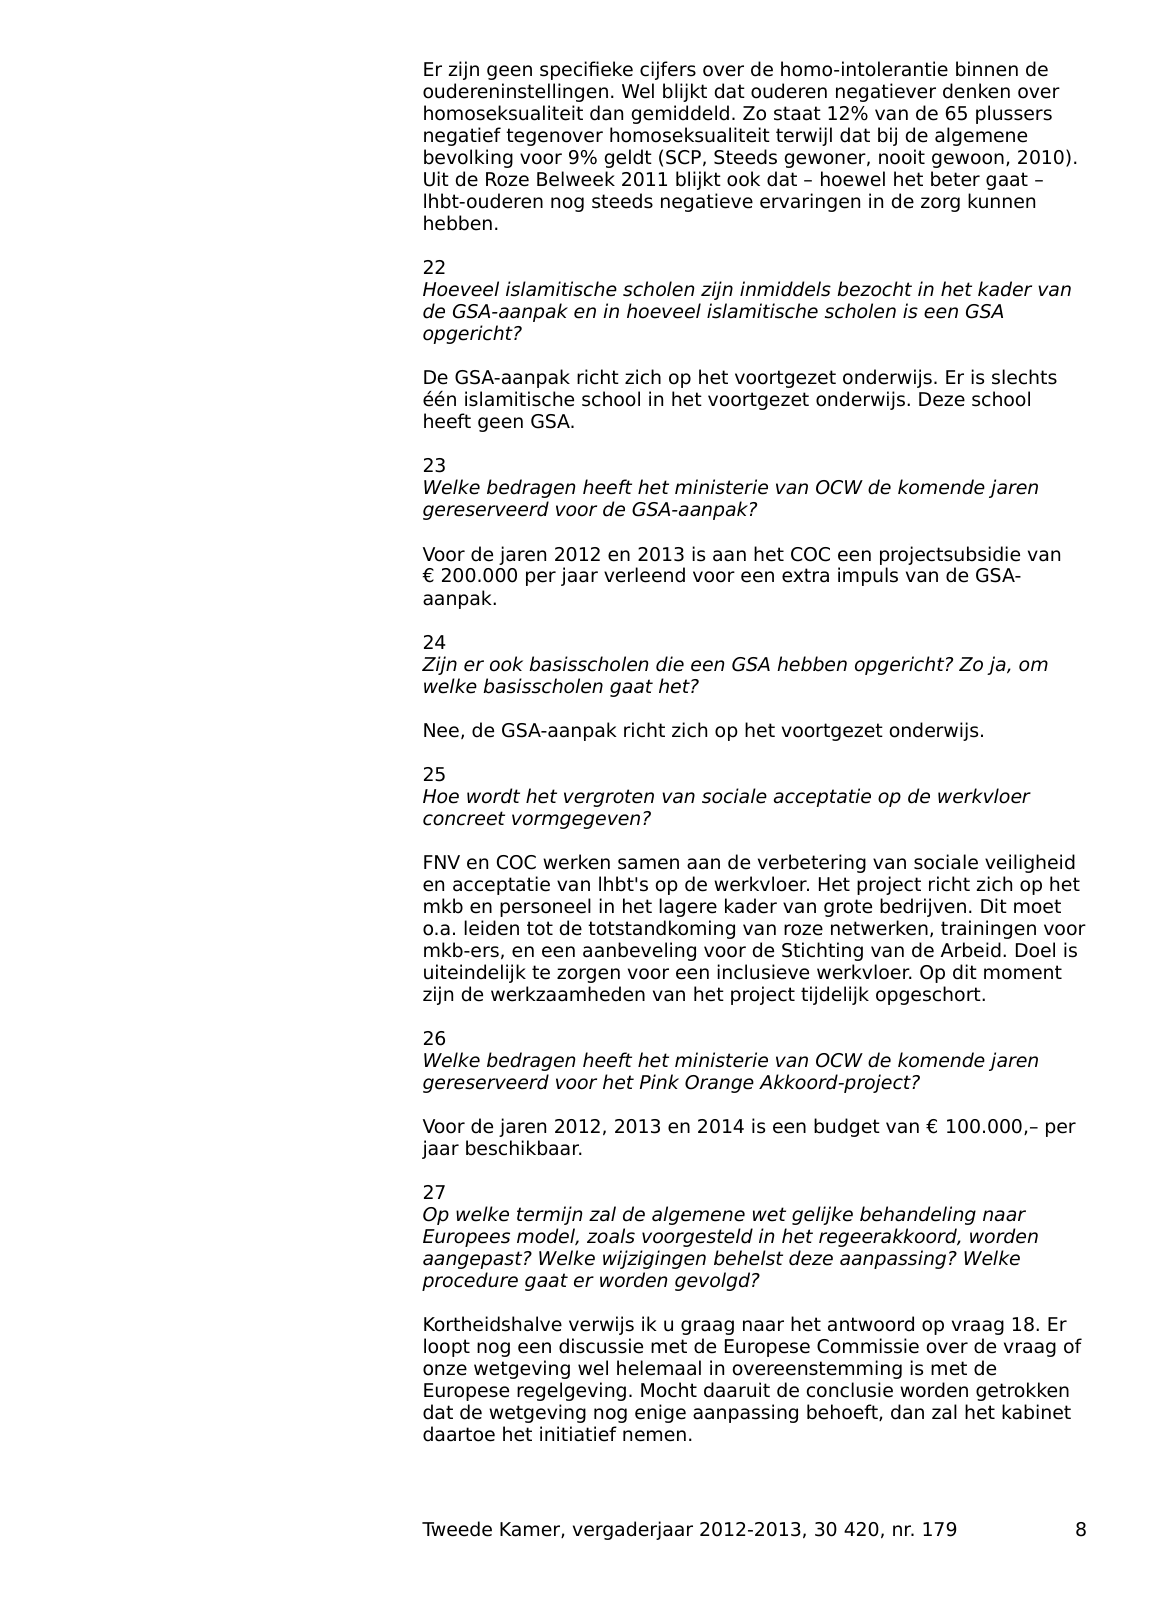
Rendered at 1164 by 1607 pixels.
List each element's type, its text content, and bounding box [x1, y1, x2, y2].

text 26 [422, 1028, 1087, 1050]
text Voor de jaren 2012, 2013 en 2014 is een budget van € 100.000,– per jaar beschikbaar. [422, 1116, 1087, 1160]
text De GSA-aanpak richt zich op het voortgezet onderwijs. Er is slechts één islamitische school in het voortgezet onderwijs. Deze school heeft geen GSA. [422, 367, 1087, 433]
text 27 [422, 1182, 1087, 1204]
text 24 [422, 632, 1087, 653]
text Op welke termijn zal de algemene wet gelijke behandeling naar Europees model, zoals voorgesteld in het regeerakkoord, worden aangepast? Welke wijzigingen behelst deze aanpassing? Welke procedure gaat er worden gevolgd? [422, 1204, 1087, 1292]
text Kortheidshalve verwijs ik u graag naar het antwoord op vraag 18. Er loopt nog een discussie met de Europese Commissie over de vraag of onze wetgeving wel helemaal in overeenstemming is met de Europese regelgeving. Mocht daaruit de conclusie worden getrokken dat de wetgeving nog enige aanpassing behoeft, dan zal het kabinet daartoe het initiatief nemen. [422, 1314, 1087, 1446]
text Zijn er ook basisscholen die een GSA hebben opgericht? Zo ja, om welke basisscholen gaat het? [422, 653, 1087, 697]
text Hoeveel islamitische scholen zijn inmiddels bezocht in het kader van de GSA-aanpak en in hoeveel islamitische scholen is een GSA opgericht? [422, 279, 1087, 345]
text 23 [422, 455, 1087, 477]
text FNV en COC werken samen aan de verbetering van sociale veiligheid en acceptatie van lhbt's op de werkvloer. Het project richt zich op het mkb en personeel in het lagere kader van grote bedrijven. Dit moet o.a. leiden tot de totstandkoming van roze netwerken, trainingen voor mkb-ers, en een aanbeveling voor de Stichting van de Arbeid. Doel is uiteindelijk te zorgen voor een inclusieve werkvloer. Op dit moment zijn de werkzaamheden van het project tijdelijk opgeschort. [422, 852, 1087, 1006]
text Nee, de GSA-aanpak richt zich op het voortgezet onderwijs. [422, 720, 1087, 742]
text Welke bedragen heeft het ministerie van OCW de komende jaren gereserveerd voor de GSA-aanpak? [422, 477, 1087, 521]
text 22 [422, 257, 1087, 279]
text 25 [422, 764, 1087, 786]
text Welke bedragen heeft het ministerie van OCW de komende jaren gereserveerd voor het Pink Orange Akkoord-project? [422, 1050, 1087, 1094]
text Voor de jaren 2012 en 2013 is aan het COC een projectsubsidie van € 200.000 per jaar verleend voor een extra impuls van de GSA-aanpak. [422, 543, 1087, 609]
text Er zijn geen specifieke cijfers over de homo-intolerantie binnen de oudereninstellingen. Wel blijkt dat ouderen negatiever denken over homoseksualiteit dan gemiddeld. Zo staat 12% van de 65 plussers negatief tegenover homoseksualiteit terwijl dat bij de algemene bevolking voor 9% geldt (SCP, Steeds gewoner, nooit gewoon, 2010). Uit de Roze Belweek 2011 blijkt ook dat – hoewel het beter gaat – lhbt-ouderen nog steeds negatieve ervaringen in de zorg kunnen hebben. [422, 59, 1087, 235]
text Hoe wordt het vergroten van sociale acceptatie op de werkvloer concreet vormgegeven? [422, 786, 1087, 830]
